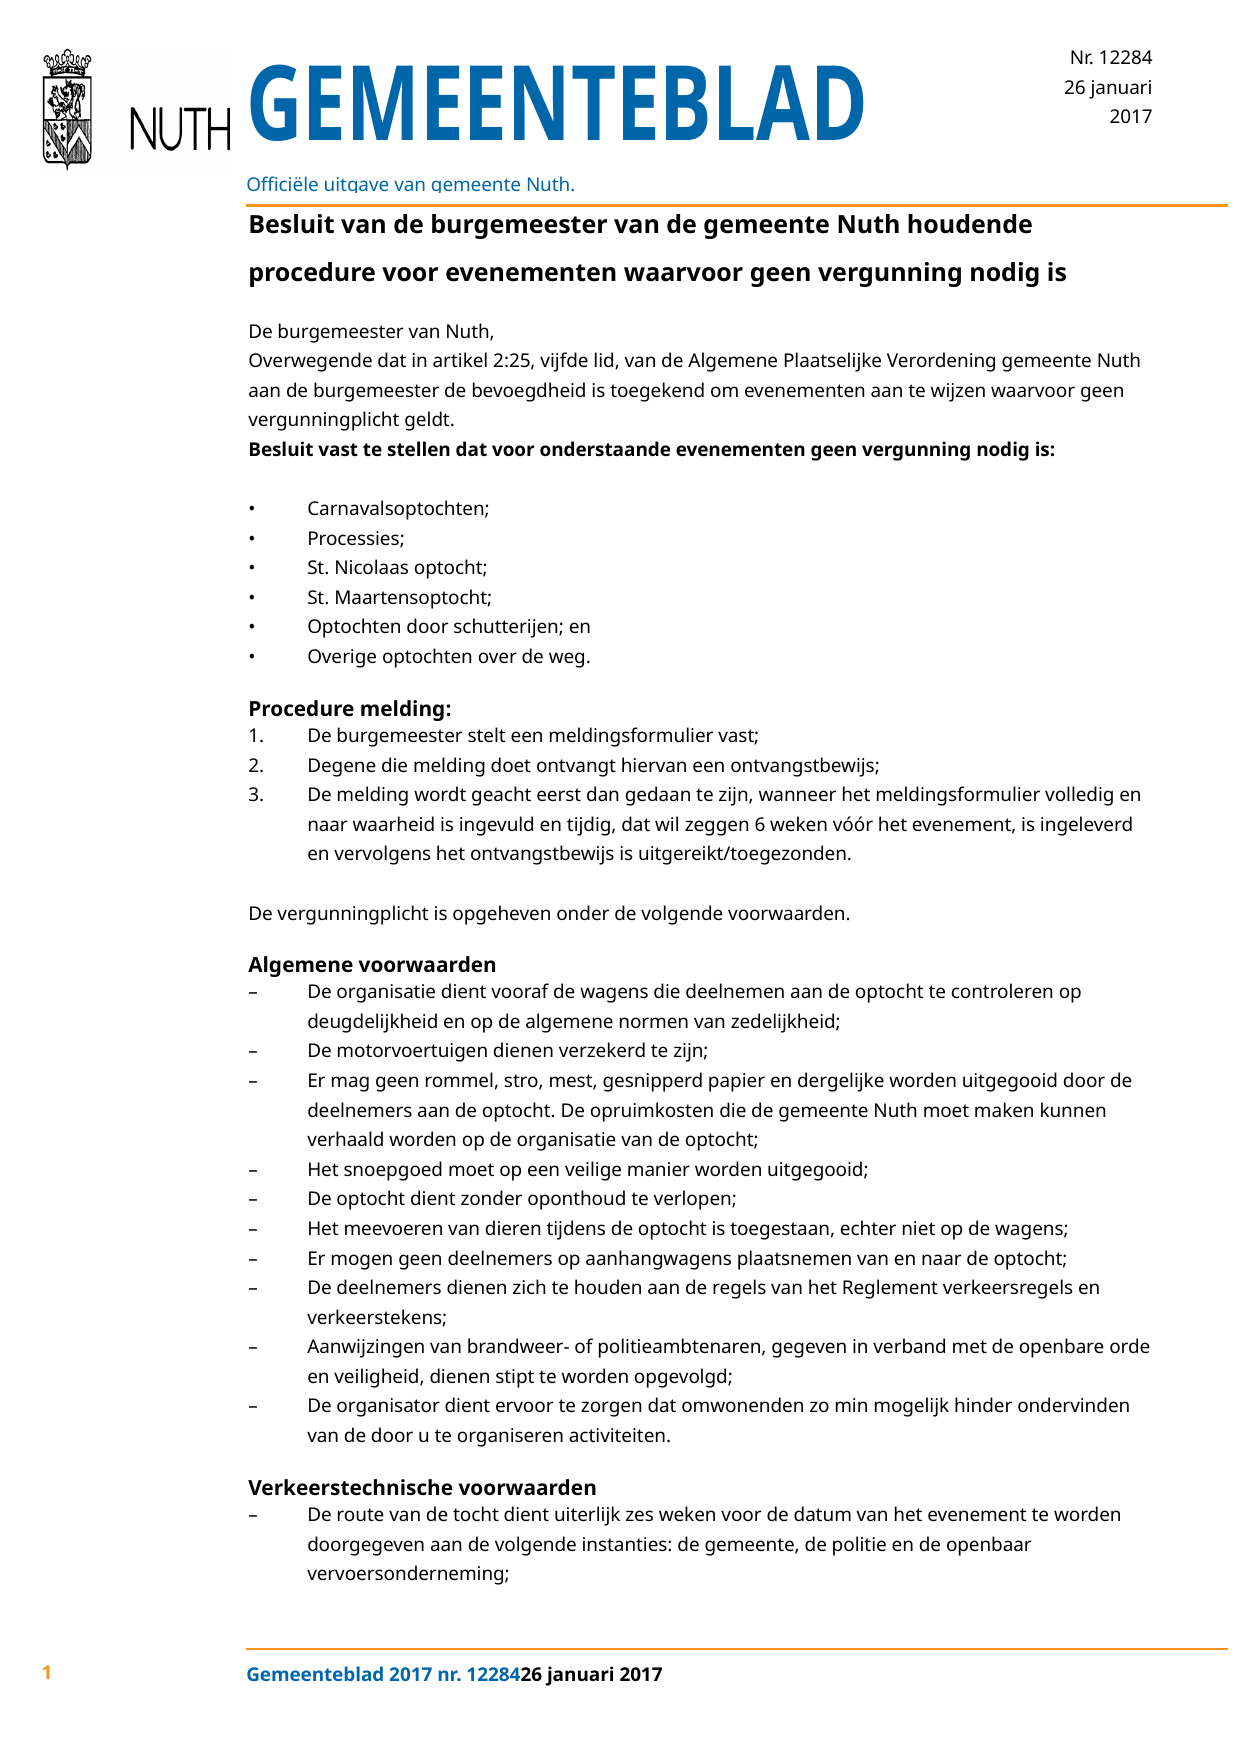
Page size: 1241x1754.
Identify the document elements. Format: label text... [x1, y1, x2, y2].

list St. Maartensoptocht; [248, 584, 1152, 610]
list St. Nicolaas optocht; [248, 554, 1152, 580]
list Processies; [248, 525, 1152, 551]
text De burgemeester van Nuth, [248, 318, 1152, 344]
text De vergunningplicht is opgeheven onder de volgende voorwaarden. [248, 900, 1152, 925]
list De melding wordt geacht eerst dan gedaan te zijn, wanneer het meldingsformulier volledig en naar waarheid is ingevuld en tijdig, dat wil zeggen 6 weken vóór het evenement, is ingeleverd en vervolgens het ontvangstbewijs is uitgereikt/toegezonden. [248, 781, 1152, 866]
text Overwegende dat in artikel 2:25, vijfde lid, van de Algemene Plaatselijke Verordening gemeente Nuth aan de burgemeester de bevoegdheid is toegekend om evenementen aan te wijzen waarvoor geen vergunningplicht geldt. [248, 347, 1152, 432]
list De deelnemers dienen zich te houden aan de regels van het Reglement verkeersregels en verkeerstekens; [248, 1274, 1152, 1330]
list De burgemeester stelt een meldingsformulier vast; [248, 722, 1152, 748]
picture [41, 47, 231, 172]
text Algemene voorwaarden [248, 950, 1152, 978]
list De route van de tocht dient uiterlijk zes weken voor de datum van het evenement te worden doorgegeven aan de volgende instanties: de gemeente, de politie en de openbaar vervoersonderneming; [248, 1501, 1152, 1586]
text Procedure melding: [248, 694, 1152, 722]
list Aanwijzingen van brandweer- of politieambtenaren, gegeven in verband met de openbare orde en veiligheid, dienen stipt te worden opgevolgd; [248, 1333, 1152, 1389]
list Overige optochten over de weg. [248, 643, 1152, 669]
list Het meevoeren van dieren tijdens de optocht is toegestaan, echter niet op de wagens; [248, 1215, 1152, 1241]
list Degene die melding doet ontvangt hiervan een ontvangstbewijs; [248, 752, 1152, 777]
list De organisator dient ervoor te zorgen dat omwonenden zo min mogelijk hinder ondervinden van de door u te organiseren activiteiten. [248, 1393, 1152, 1448]
list Er mag geen rommel, stro, mest, gesnipperd papier en dergelijke worden uitgegooid door de deelnemers aan de optocht. De opruimkosten die de gemeente Nuth moet maken kunnen verhaald worden op de organisatie van de optocht; [248, 1067, 1152, 1152]
list De organisatie dient vooraf de wagens die deelnemen aan de optocht te controleren op deugdelijkheid en op de algemene normen van zedelijkheid; [248, 978, 1152, 1034]
list De motorvoertuigen dienen verzekerd te zijn; [248, 1038, 1152, 1063]
text Besluit vast te stellen dat voor onderstaande evenementen geen vergunning nodig is: [248, 436, 1152, 462]
list De optocht dient zonder oponthoud te verlopen; [248, 1186, 1152, 1211]
text Verkeerstechnische voorwaarden [248, 1473, 1152, 1501]
text Besluit van de burgemeester van de gemeente Nuth houdende procedure voor evenementen waarvoor geen vergunning nodig is [248, 207, 1152, 288]
list Er mogen geen deelnemers op aanhangwagens plaatsnemen van en naar de optocht; [248, 1245, 1152, 1271]
list Het snoepgoed moet op een veilige manier worden uitgegooid; [248, 1156, 1152, 1182]
list Carnavalsoptochten; [248, 495, 1152, 521]
list Optochten door schutterijen; en [248, 614, 1152, 639]
